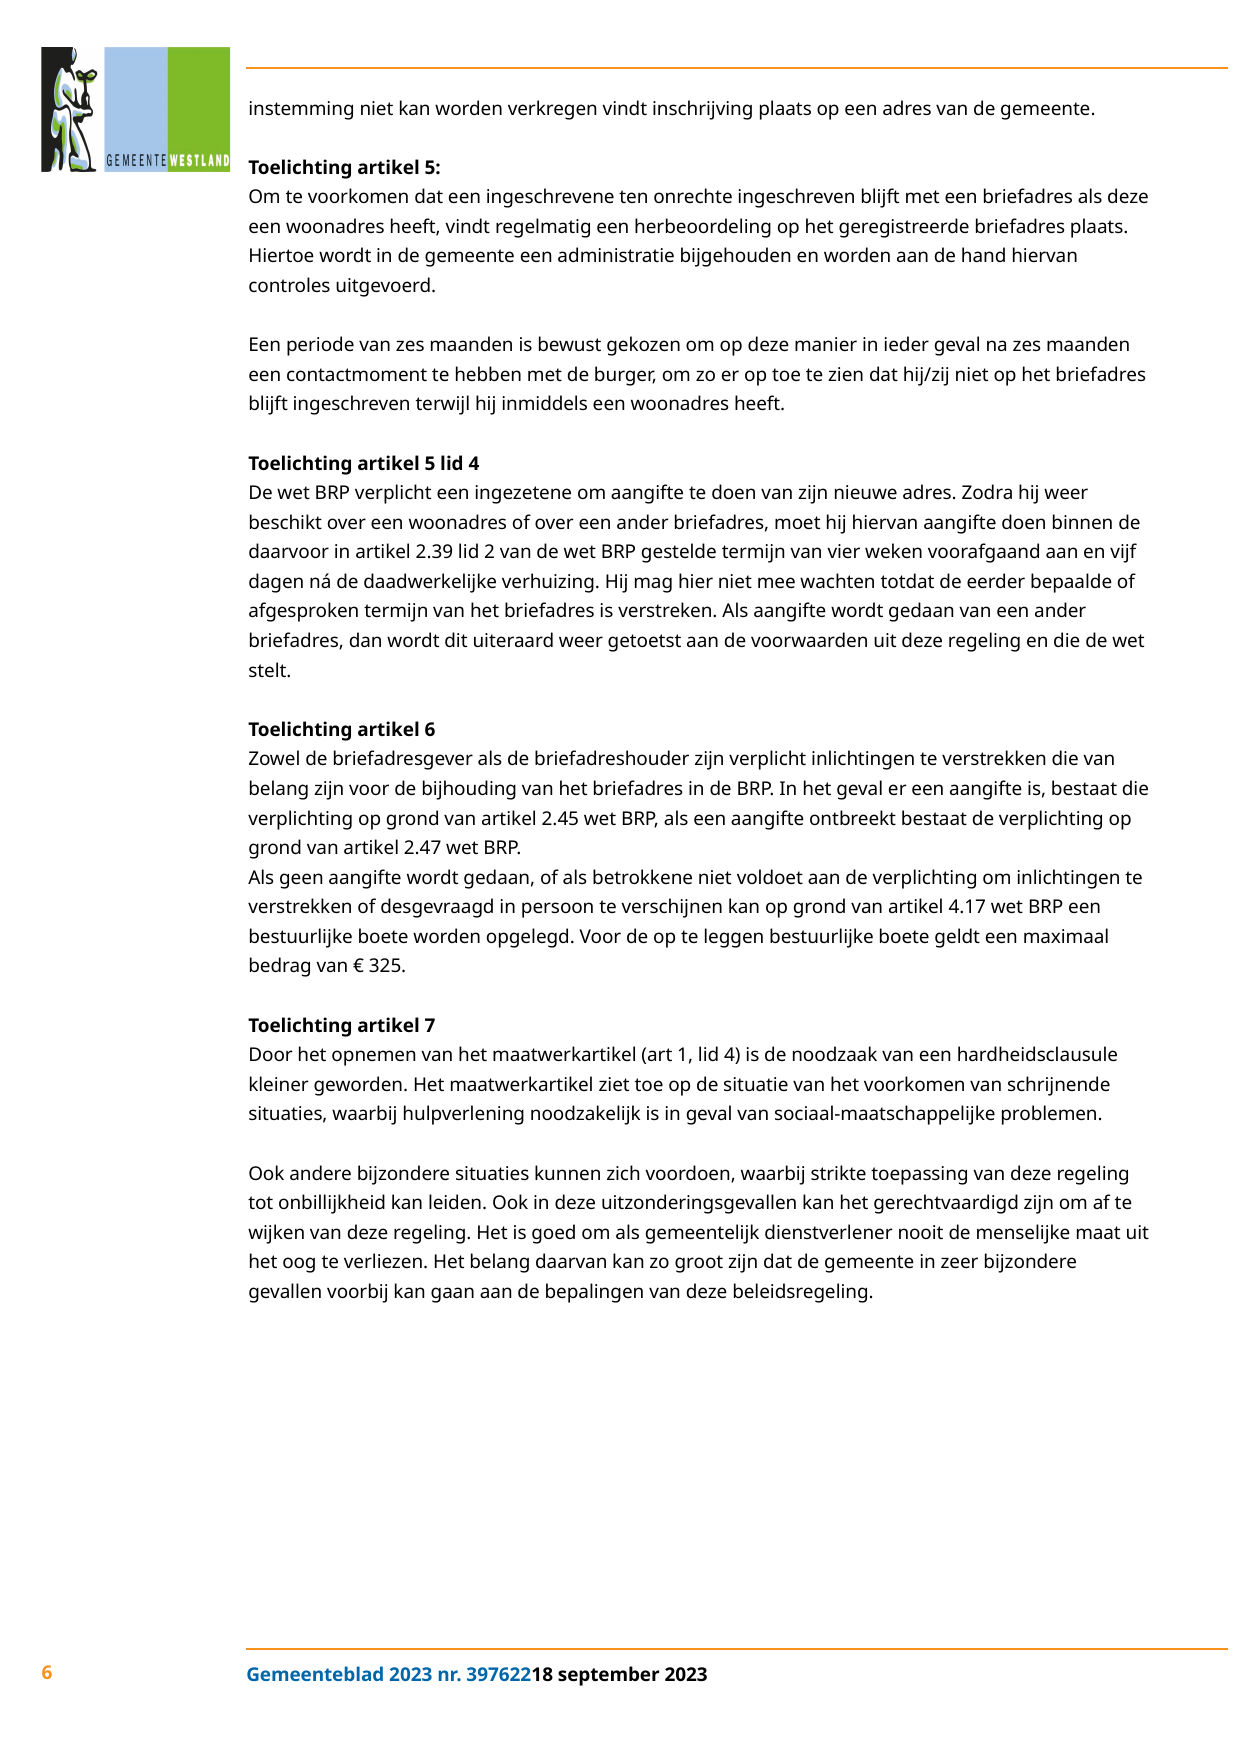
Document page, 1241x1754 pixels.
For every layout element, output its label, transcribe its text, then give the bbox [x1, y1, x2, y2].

text Toelichting artikel 5: [248, 154, 1152, 180]
text Als geen aangifte wordt gedaan, of als betrokkene niet voldoet aan de verplichting om inlichtingen te verstrekken of desgevraagd in persoon te verschijnen kan op grond van artikel 4.17 wet BRP een bestuurlijke boete worden opgelegd. Voor de op te leggen bestuurlijke boete geldt een maximaal bedrag van € 325. [248, 864, 1152, 978]
text De wet BRP verplicht een ingezetene om aangifte te doen van zijn nieuwe adres. Zodra hij weer beschikt over een woonadres of over een ander briefadres, moet hij hiervan aangifte doen binnen de daarvoor in artikel 2.39 lid 2 van de wet BRP gestelde termijn van vier weken voorafgaand aan en vijf dagen ná de daadwerkelijke verhuizing. Hij mag hier niet mee wachten totdat de eerder bepaalde of afgesproken termijn van het briefadres is verstreken. Als aangifte wordt gedaan van een ander briefadres, dan wordt dit uiteraard weer getoetst aan de voorwaarden uit deze regeling en die de wet stelt. [248, 479, 1152, 683]
text Een periode van zes maanden is bewust gekozen om op deze manier in ieder geval na zes maanden een contactmoment te hebben met de burger, om zo er op toe te zien dat hij/zij niet op het briefadres blijft ingeschreven terwijl hij inmiddels een woonadres heeft. [248, 331, 1152, 416]
text Zowel de briefadresgever als de briefadreshouder zijn verplicht inlichtingen te verstrekken die van belang zijn voor de bijhouding van het briefadres in de BRP. In het geval er een aangifte is, bestaat die verplichting op grond van artikel 2.45 wet BRP, als een aangifte ontbreekt bestaat de verplichting op grond van artikel 2.47 wet BRP. [248, 746, 1152, 860]
text Toelichting artikel 6 [248, 716, 1152, 742]
text Toelichting artikel 7 [248, 1012, 1152, 1038]
text instemming niet kan worden verkregen vindt inschrijving plaats op een adres van de gemeente. [248, 95, 1152, 121]
text Toelichting artikel 5 lid 4 [248, 450, 1152, 476]
picture [41, 47, 231, 172]
text Ook andere bijzondere situaties kunnen zich voordoen, waarbij strikte toepassing van deze regeling tot onbillijkheid kan leiden. Ook in deze uitzonderingsgevallen kan het gerechtvaardigd zijn om af te wijken van deze regeling. Het is goed om als gemeentelijk dienstverlener nooit de menselijke maat uit het oog te verliezen. Het belang daarvan kan zo groot zijn dat de gemeente in zeer bijzondere gevallen voorbij kan gaan aan de bepalingen van deze beleidsregeling. [248, 1160, 1152, 1304]
text Om te voorkomen dat een ingeschrevene ten onrechte ingeschreven blijft met een briefadres als deze een woonadres heeft, vindt regelmatig een herbeoordeling op het geregistreerde briefadres plaats. Hiertoe wordt in de gemeente een administratie bijgehouden en worden aan de hand hiervan controles uitgevoerd. [248, 183, 1152, 298]
text Door het opnemen van het maatwerkartikel (art 1, lid 4) is de noodzaak van een hardheidsclausule kleiner geworden. Het maatwerkartikel ziet toe op de situatie van het voorkomen van schrijnende situaties, waarbij hulpverlening noodzakelijk is in geval van sociaal-maatschappelijke problemen. [248, 1041, 1152, 1126]
